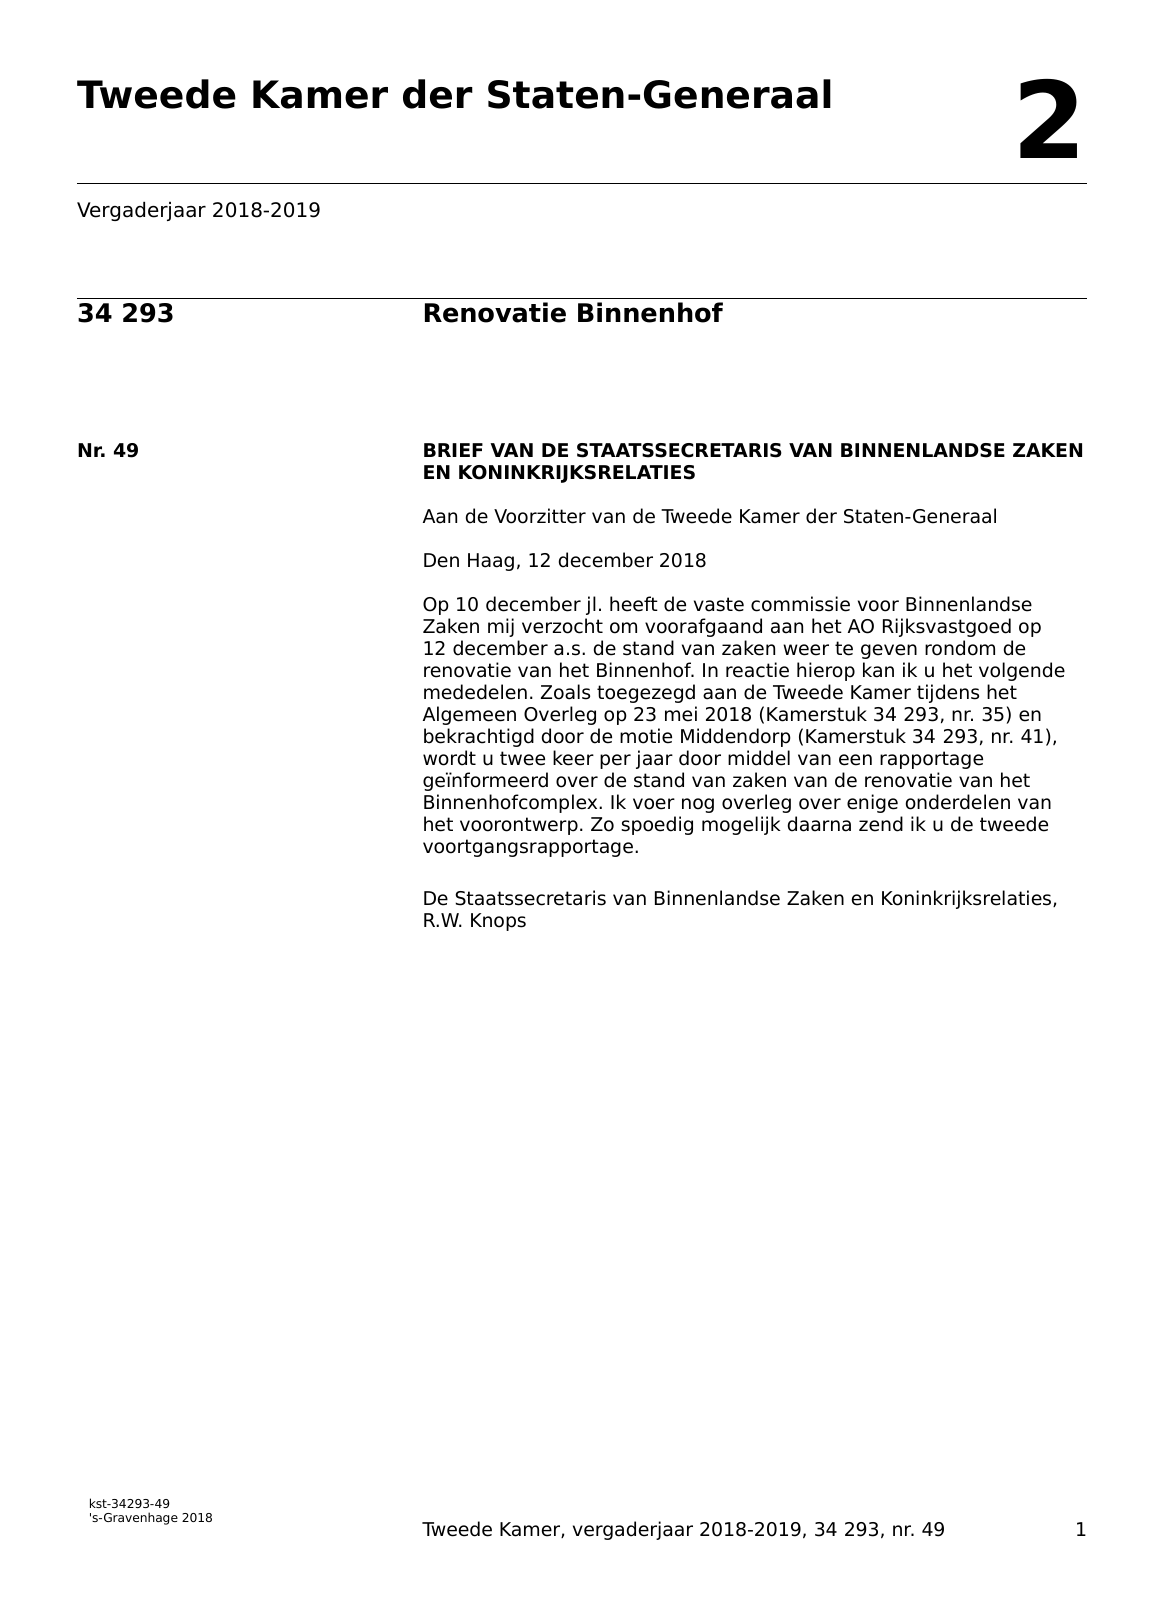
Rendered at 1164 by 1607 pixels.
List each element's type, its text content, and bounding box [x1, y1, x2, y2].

text kst-34293-49 [88, 1497, 323, 1511]
text Op 10 december jl. heeft de vaste commissie voor Binnenlandse Zaken mij verzocht om voorafgaand aan het AO Rijksvastgoed op 12 december a.s. de stand van zaken weer te geven rondom de renovatie van het Binnenhof. In reactie hierop kan ik u het volgende mededelen. Zoals toegezegd aan de Tweede Kamer tijdens het Algemeen Overleg op 23 mei 2018 (Kamerstuk 34 293, nr. 35) en bekrachtigd door de motie Middendorp (Kamerstuk 34 293, nr. 41), wordt u twee keer per jaar door middel van een rapportage geïnformeerd over de stand van zaken van de renovatie van het Binnenhofcomplex. Ik voer nog overleg over enige onderdelen van het voorontwerp. Zo spoedig mogelijk daarna zend ik u de tweede voortgangsrapportage. [422, 594, 1087, 858]
subtitle 34 293 Renovatie Binnenhof [77, 299, 1087, 329]
table_header Tweede Kamer der Staten-Generaal [77, 59, 886, 183]
text De Staatssecretaris van Binnenlandse Zaken en Koninkrijksrelaties, R.W. Knops [422, 888, 1087, 932]
subtitle Nr. 49 BRIEF VAN DE STAATSSECRETARIS VAN BINNENLANDSE ZAKEN EN KONINKRIJKSRELATIES [77, 440, 1087, 484]
table_header 2 [886, 59, 1087, 183]
text 's-Gravenhage 2018 [88, 1511, 323, 1525]
text Den Haag, 12 december 2018 [422, 550, 1087, 572]
table_cell Vergaderjaar 2018-2019 [77, 184, 1087, 298]
text Aan de Voorzitter van de Tweede Kamer der Staten-Generaal [422, 506, 1087, 528]
